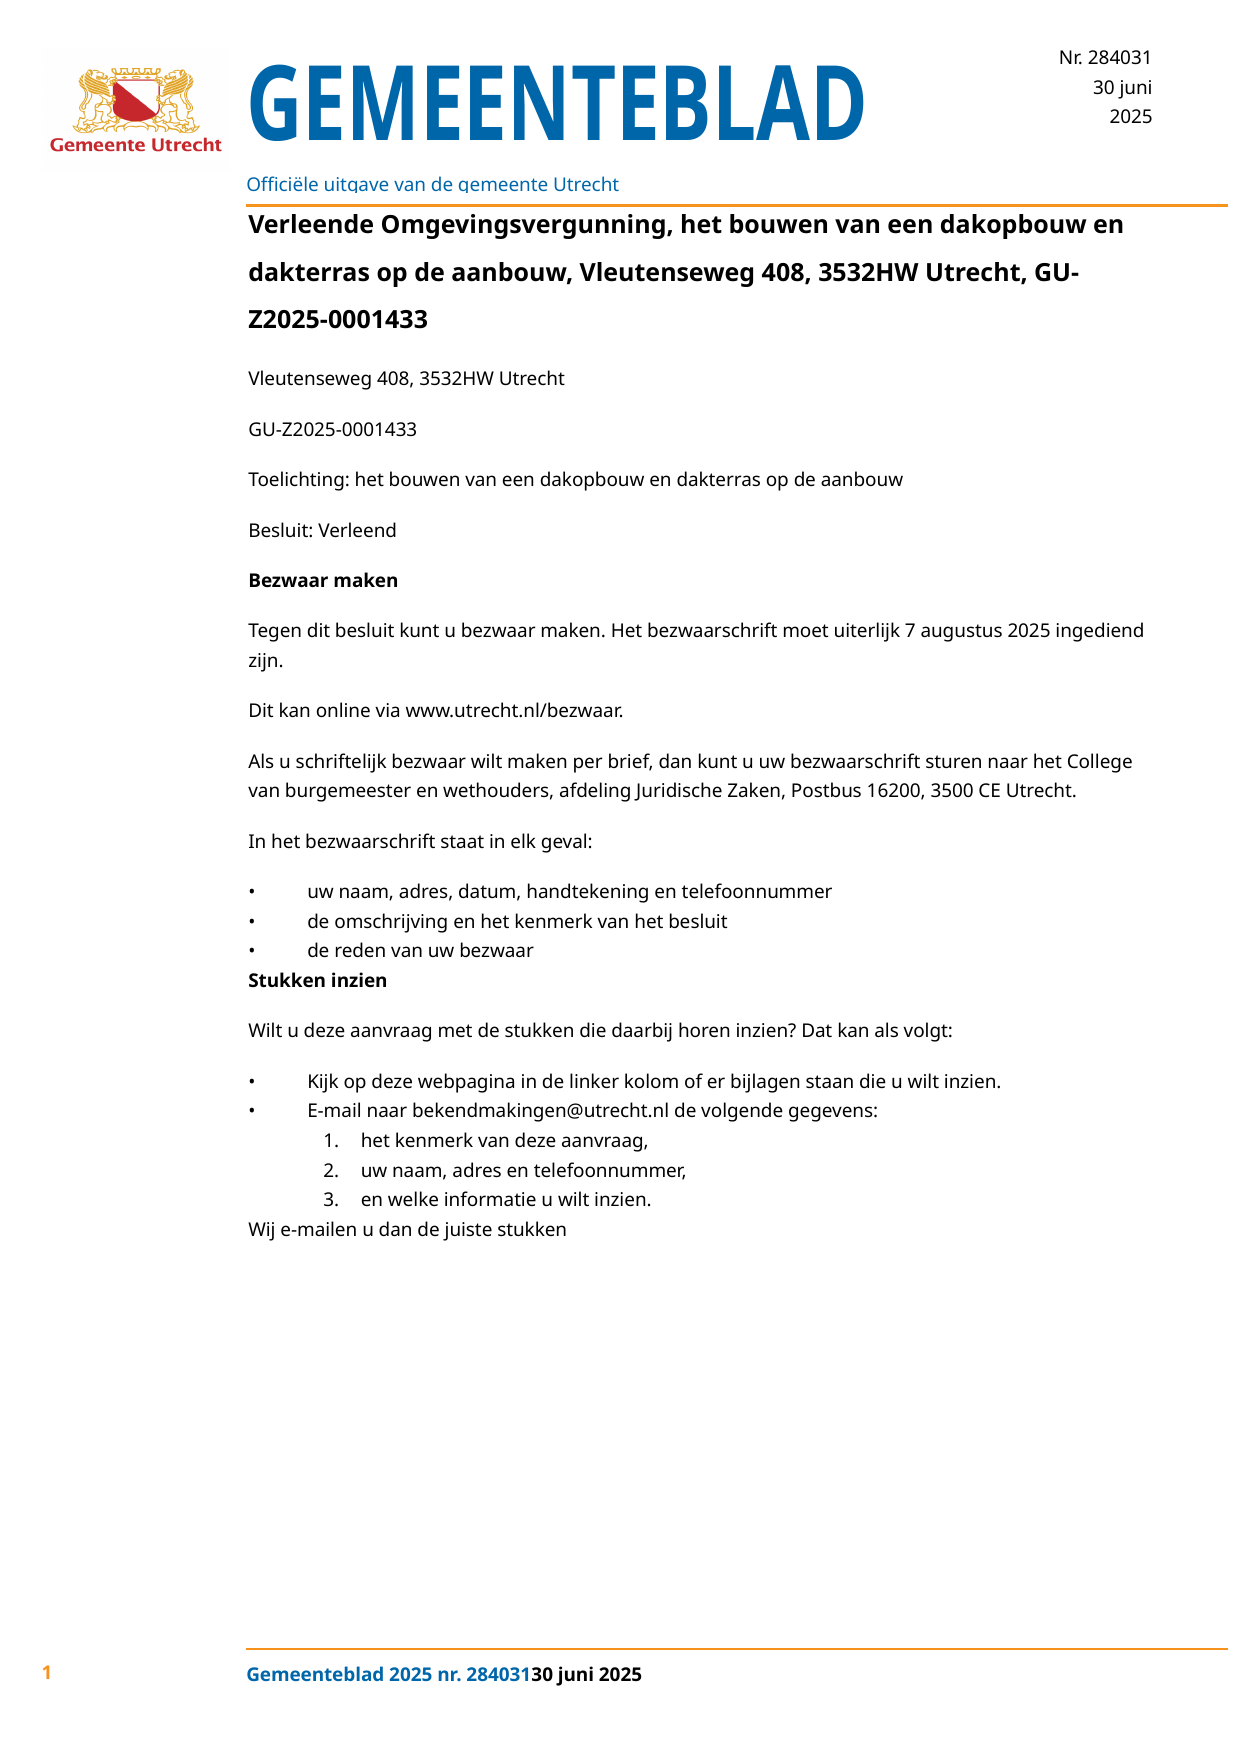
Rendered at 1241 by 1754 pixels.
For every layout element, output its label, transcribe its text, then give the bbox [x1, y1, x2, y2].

list Kijk op deze webpagina in de linker kolom of er bijlagen staan die u wilt inzien. [248, 1068, 1152, 1094]
text Dit kan online via www.utrecht.nl/bezwaar. [248, 698, 1152, 723]
text Als u schriftelijk bezwaar wilt maken per brief, dan kunt u uw bezwaarschrift sturen naar het College van burgemeester en wethouders, afdeling Juridische Zaken, Postbus 16200, 3500 CE Utrecht. [248, 748, 1152, 803]
text Besluit: Verleend [248, 517, 1152, 542]
list uw naam, adres, datum, handtekening en telefoonnummer [248, 878, 1152, 904]
list E-mail naar bekendmakingen@utrecht.nl de volgende gegevens: [248, 1098, 1152, 1123]
text In het bezwaarschrift staat in elk geval: [248, 828, 1152, 854]
text Stukken inzien [248, 967, 1152, 993]
text Verleende Omgevingsvergunning, het bouwen van een dakopbouw en dakterras op de aanbouw, Vleutenseweg 408, 3532HW Utrecht, GU-Z2025-0001433 [248, 207, 1152, 336]
list de reden van uw bezwaar [248, 938, 1152, 963]
text Vleutenseweg 408, 3532HW Utrecht [248, 366, 1152, 391]
text Bezwaar maken [248, 567, 1152, 593]
list de omschrijving en het kenmerk van het besluit [248, 908, 1152, 934]
text Wij e-mailen u dan de juiste stukken [248, 1216, 1152, 1242]
text GU-Z2025-0001433 [248, 416, 1152, 442]
text Toelichting: het bouwen van een dakopbouw en dakterras op de aanbouw [248, 466, 1152, 492]
list en welke informatie u wilt inzien. [323, 1186, 1152, 1212]
list het kenmerk van deze aanvraag, [323, 1127, 1152, 1153]
list uw naam, adres en telefoonnummer, [323, 1157, 1152, 1182]
picture [41, 47, 231, 172]
text Tegen dit besluit kunt u bezwaar maken. Het bezwaarschrift moet uiterlijk 7 augustus 2025 ingediend zijn. [248, 618, 1152, 673]
text Wilt u deze aanvraag met de stukken die daarbij horen inzien? Dat kan als volgt: [248, 1018, 1152, 1043]
